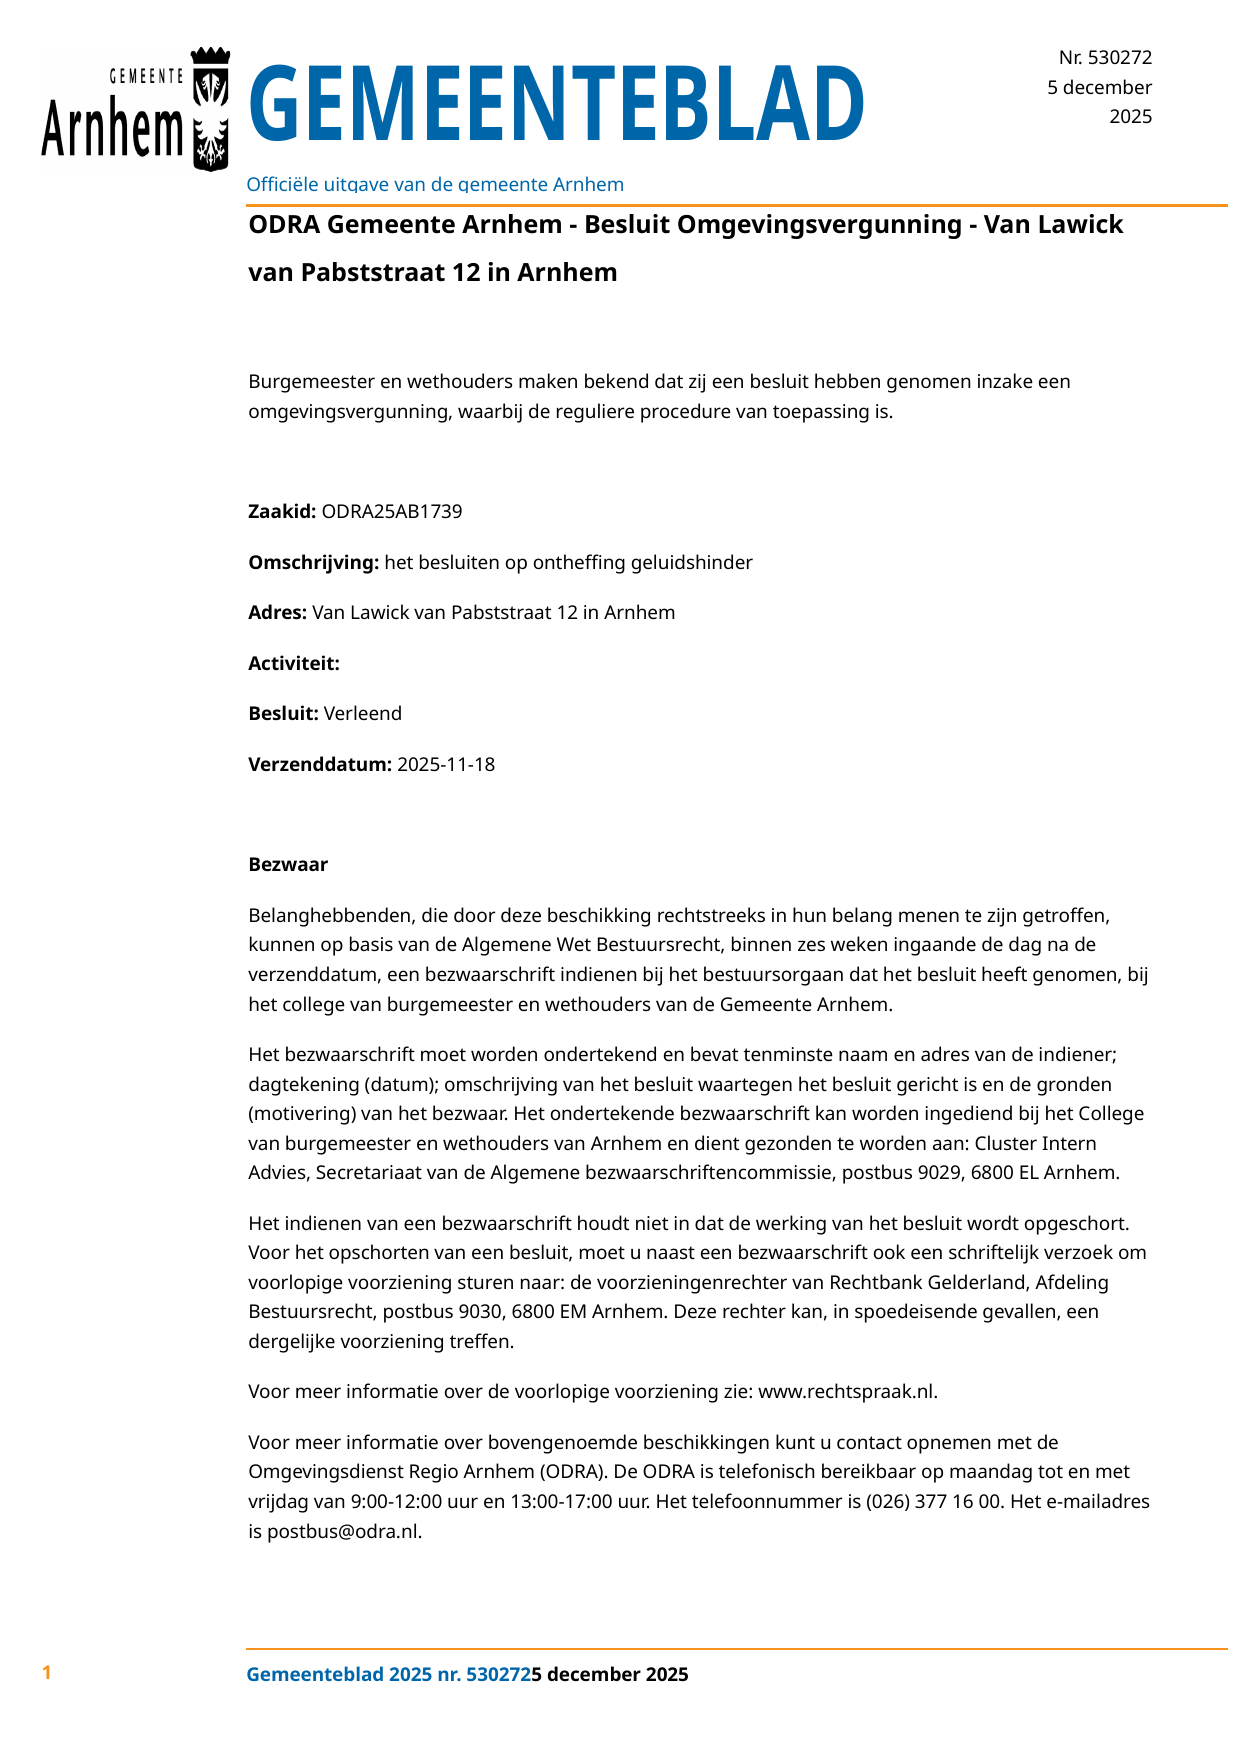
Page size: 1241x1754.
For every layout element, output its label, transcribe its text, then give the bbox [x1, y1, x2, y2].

text Activiteit: [248, 650, 1152, 676]
text Het bezwaarschrift moet worden ondertekend en bevat tenminste naam en adres van de indiener; dagtekening (datum); omschrijving van het besluit waartegen het besluit gericht is en de gronden (motivering) van het bezwaar. Het ondertekende bezwaarschrift kan worden ingediend bij het College van burgemeester en wethouders van Arnhem en dient gezonden te worden aan: Cluster Intern Advies, Secretariaat van de Algemene bezwaarschriftencommissie, postbus 9029, 6800 EL Arnhem. [248, 1041, 1152, 1185]
text Burgemeester en wethouders maken bekend dat zij een besluit hebben genomen inzake een omgevingsvergunning, waarbij de reguliere procedure van toepassing is. [248, 368, 1152, 424]
text Het indienen van een bezwaarschrift houdt niet in dat de werking van het besluit wordt opgeschort. Voor het opschorten van een besluit, moet u naast een bezwaarschrift ook een schriftelijk verzoek om voorlopige voorziening sturen naar: de voorzieningenrechter van Rechtbank Gelderland, Afdeling Bestuursrecht, postbus 9030, 6800 EM Arnhem. Deze rechter kan, in spoedeisende gevallen, een dergelijke voorziening treffen. [248, 1210, 1152, 1354]
text Besluit: Verleend [248, 700, 1152, 726]
text Voor meer informatie over bovengenoemde beschikkingen kunt u contact opnemen met de Omgevingsdienst Regio Arnhem (ODRA). De ODRA is telefonisch bereikbaar op maandag tot en met vrijdag van 9:00-12:00 uur en 13:00-17:00 uur. Het telefoonnummer is (026) 377 16 00. Het e-mailadres is postbus@odra.nl. [248, 1429, 1152, 1544]
text Bezwaar [248, 852, 1152, 877]
text Voor meer informatie over de voorlopige voorziening zie: www.rechtspraak.nl. [248, 1379, 1152, 1404]
picture [41, 47, 231, 172]
text Belanghebbenden, die door deze beschikking rechtstreeks in hun belang menen te zijn getroffen, kunnen op basis van de Algemene Wet Bestuursrecht, binnen zes weken ingaande de dag na de verzenddatum, een bezwaarschrift indienen bij het bestuursorgaan dat het besluit heeft genomen, bij het college van burgemeester en wethouders van de Gemeente Arnhem. [248, 902, 1152, 1017]
text Adres: Van Lawick van Pabststraat 12 in Arnhem [248, 599, 1152, 625]
text Verzenddatum: 2025-11-18 [248, 751, 1152, 777]
text Zaakid: ODRA25AB1739 [248, 499, 1152, 524]
text Omschrijving: het besluiten op ontheffing geluidshinder [248, 549, 1152, 575]
text ODRA Gemeente Arnhem - Besluit Omgevingsvergunning - Van Lawick van Pabststraat 12 in Arnhem [248, 207, 1152, 288]
